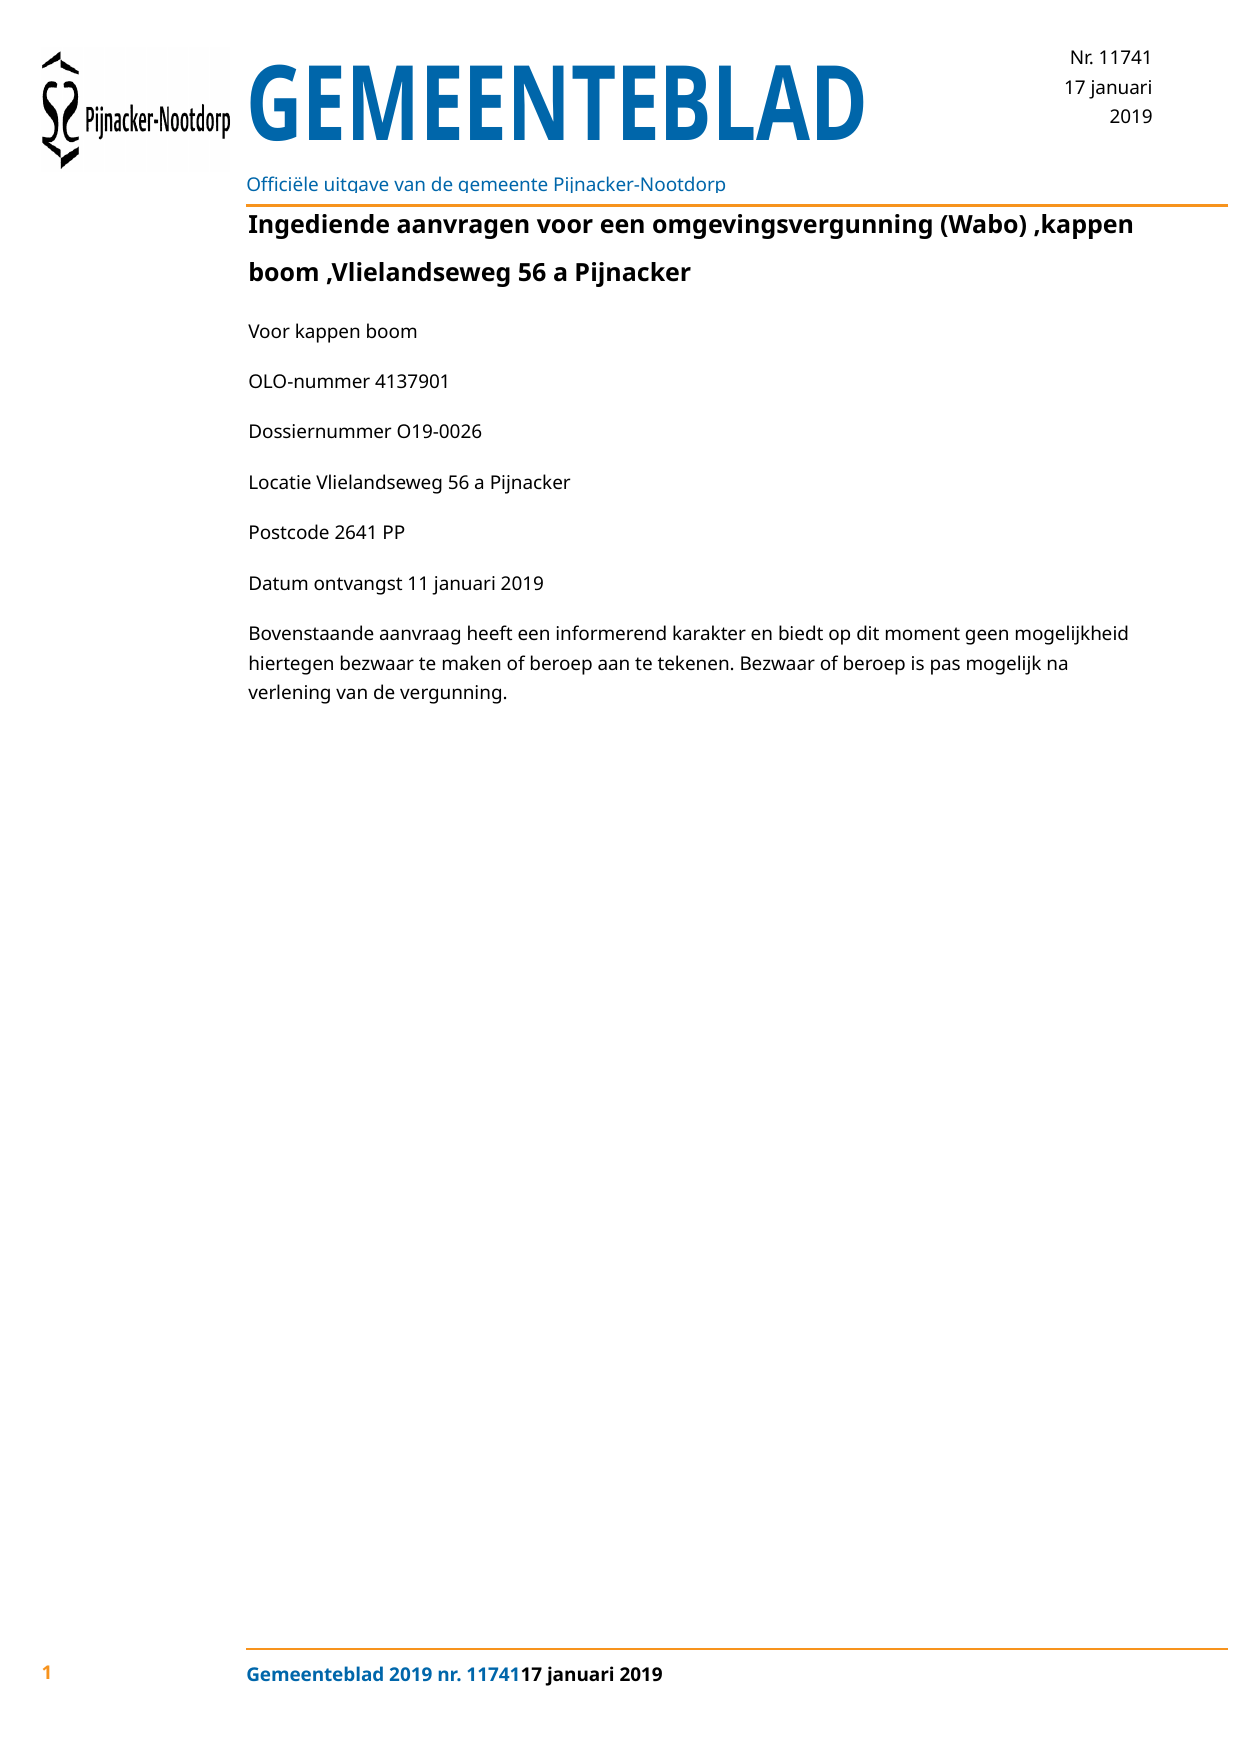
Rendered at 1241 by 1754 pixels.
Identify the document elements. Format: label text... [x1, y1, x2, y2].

text Bovenstaande aanvraag heeft een informerend karakter en biedt op dit moment geen mogelijkheid hiertegen bezwaar te maken of beroep aan te tekenen. Bezwaar of beroep is pas mogelijk na verlening van de vergunning. [248, 620, 1152, 705]
text Dossiernummer O19-0026 [248, 419, 1152, 444]
text OLO-nummer 4137901 [248, 368, 1152, 394]
text Locatie Vlielandseweg 56 a Pijnacker [248, 469, 1152, 495]
text Datum ontvangst 11 januari 2019 [248, 570, 1152, 596]
text Voor kappen boom [248, 318, 1152, 344]
text Ingediende aanvragen voor een omgevingsvergunning (Wabo) ,kappen boom ,Vlielandseweg 56 a Pijnacker [248, 207, 1152, 288]
picture [41, 47, 231, 172]
text Postcode 2641 PP [248, 519, 1152, 545]
